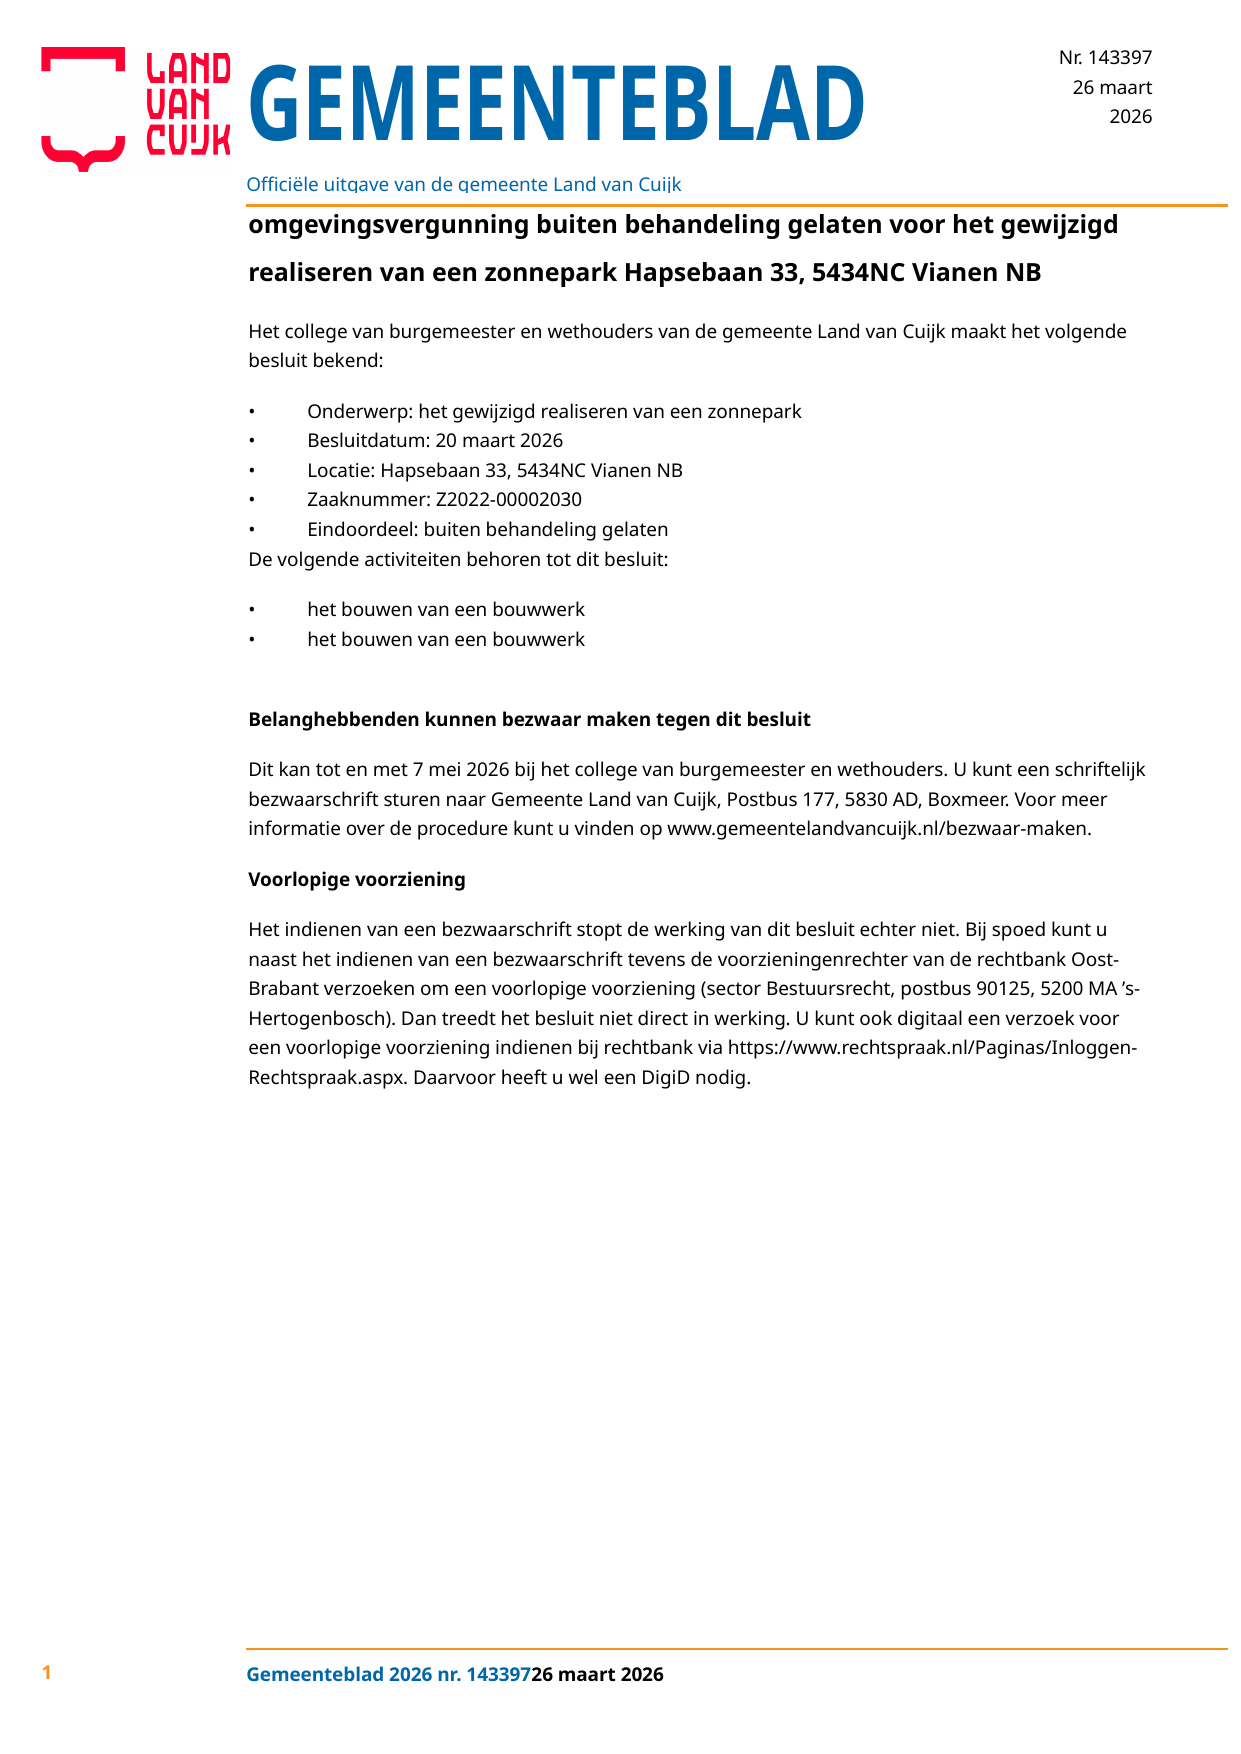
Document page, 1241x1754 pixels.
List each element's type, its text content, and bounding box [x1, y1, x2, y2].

list Zaaknummer: Z2022-00002030 [248, 487, 1152, 512]
picture [41, 47, 231, 172]
list het bouwen van een bouwwerk [248, 626, 1152, 652]
text Het college van burgemeester en wethouders van de gemeente Land van Cuijk maakt het volgende besluit bekend: [248, 318, 1152, 373]
text Het indienen van een bezwaarschrift stopt de werking van dit besluit echter niet. Bij spoed kunt u naast het indienen van een bezwaarschrift tevens de voorzieningenrechter van de rechtbank Oost-Brabant verzoeken om een voorlopige voorziening (sector Bestuursrecht, postbus 90125, 5200 MA ’s-Hertogenbosch). Dan treedt het besluit niet direct in werking. U kunt ook digitaal een verzoek voor een voorlopige voorziening indienen bij rechtbank via https://www.rechtspraak.nl/Paginas/Inloggen-Rechtspraak.aspx. Daarvoor heeft u wel een DigiD nodig. [248, 916, 1152, 1090]
list Eindoordeel: buiten behandeling gelaten [248, 516, 1152, 542]
text Voorlopige voorziening [248, 866, 1152, 892]
list Locatie: Hapsebaan 33, 5434NC Vianen NB [248, 457, 1152, 483]
text omgevingsvergunning buiten behandeling gelaten voor het gewijzigd realiseren van een zonnepark Hapsebaan 33, 5434NC Vianen NB [248, 207, 1152, 288]
list Onderwerp: het gewijzigd realiseren van een zonnepark [248, 398, 1152, 424]
text De volgende activiteiten behoren tot dit besluit: [248, 546, 1152, 572]
list het bouwen van een bouwwerk [248, 596, 1152, 622]
text Dit kan tot en met 7 mei 2026 bij het college van burgemeester en wethouders. U kunt een schriftelijk bezwaarschrift sturen naar Gemeente Land van Cuijk, Postbus 177, 5830 AD, Boxmeer. Voor meer informatie over de procedure kunt u vinden op www.gemeentelandvancuijk.nl/bezwaar-maken. [248, 756, 1152, 841]
list Besluitdatum: 20 maart 2026 [248, 427, 1152, 453]
text Belanghebbenden kunnen bezwaar maken tegen dit besluit [248, 706, 1152, 732]
